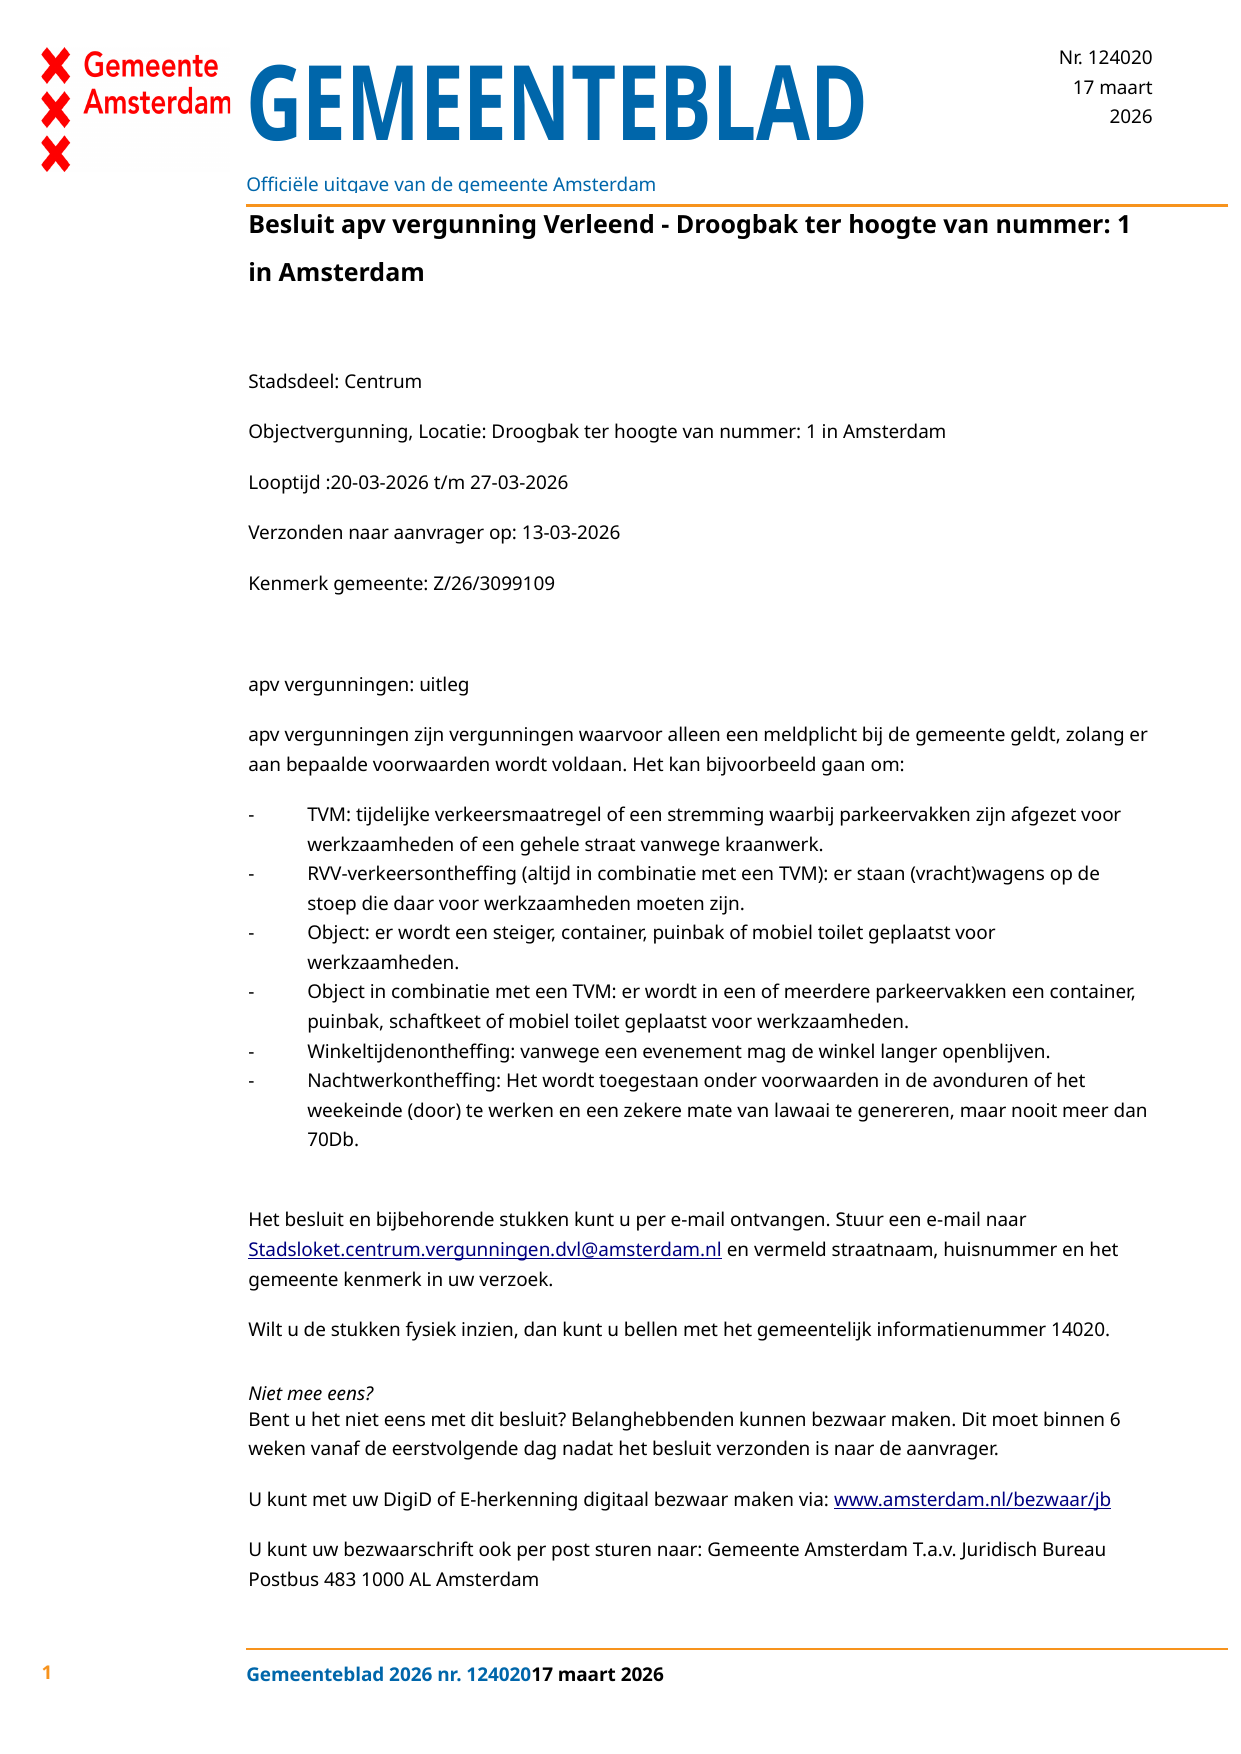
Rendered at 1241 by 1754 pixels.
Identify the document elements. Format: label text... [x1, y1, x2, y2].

text U kunt uw bezwaarschrift ook per post sturen naar: Gemeente Amsterdam T.a.v. Juridisch Bureau Postbus 483 1000 AL Amsterdam [248, 1536, 1152, 1592]
list Winkeltijdenontheffing: vanwege een evenement mag de winkel langer openblijven. [248, 1038, 1152, 1064]
text U kunt met uw DigiD of E-herkenning digitaal bezwaar maken via: www.amsterdam.nl/bezwaar/jb [248, 1486, 1152, 1512]
list Object: er wordt een steiger, container, puinbak of mobiel toilet geplaatst voor werkzaamheden. [248, 919, 1152, 975]
text Kenmerk gemeente: Z/26/3099109 [248, 570, 1152, 596]
text Wilt u de stukken fysiek inzien, dan kunt u bellen met het gemeentelijk informatienummer 14020. [248, 1316, 1152, 1342]
text Bent u het niet eens met dit besluit? Belanghebbenden kunnen bezwaar maken. Dit moet binnen 6 weken vanaf de eerstvolgende dag nadat het besluit verzonden is naar de aanvrager. [248, 1406, 1152, 1461]
text Objectvergunning, Locatie: Droogbak ter hoogte van nummer: 1 in Amsterdam [248, 419, 1152, 444]
text Verzonden naar aanvrager op: 13-03-2026 [248, 519, 1152, 545]
list Object in combinatie met een TVM: er wordt in een of meerdere parkeervakken een container, puinbak, schaftkeet of mobiel toilet geplaatst voor werkzaamheden. [248, 979, 1152, 1034]
text Niet mee eens? [248, 1380, 1152, 1406]
text Besluit apv vergunning Verleend - Droogbak ter hoogte van nummer: 1 in Amsterdam [248, 207, 1152, 288]
text Looptijd :20-03-2026 t/m 27-03-2026 [248, 469, 1152, 495]
list TVM: tijdelijke verkeersmaatregel of een stremming waarbij parkeervakken zijn afgezet voor werkzaamheden of een gehele straat vanwege kraanwerk. [248, 801, 1152, 857]
picture [41, 47, 231, 172]
list RVV-verkeersontheffing (altijd in combinatie met een TVM): er staan (vracht)wagens op de stoep die daar voor werkzaamheden moeten zijn. [248, 860, 1152, 916]
list Nachtwerkontheffing: Het wordt toegestaan onder voorwaarden in de avonduren of het weekeinde (door) te werken en een zekere mate van lawaai te genereren, maar nooit meer dan 70Db. [248, 1067, 1152, 1152]
text Stadsdeel: Centrum [248, 368, 1152, 394]
text apv vergunningen zijn vergunningen waarvoor alleen een meldplicht bij de gemeente geldt, zolang er aan bepaalde voorwaarden wordt voldaan. Het kan bijvoorbeeld gaan om: [248, 721, 1152, 777]
text Het besluit en bijbehorende stukken kunt u per e-mail ontvangen. Stuur een e-mail naar Stadsloket.centrum.vergunningen.dvl@amsterdam.nl en vermeld straatnaam, huisnummer en het gemeente kenmerk in uw verzoek. [248, 1207, 1152, 1292]
text apv vergunningen: uitleg [248, 671, 1152, 697]
